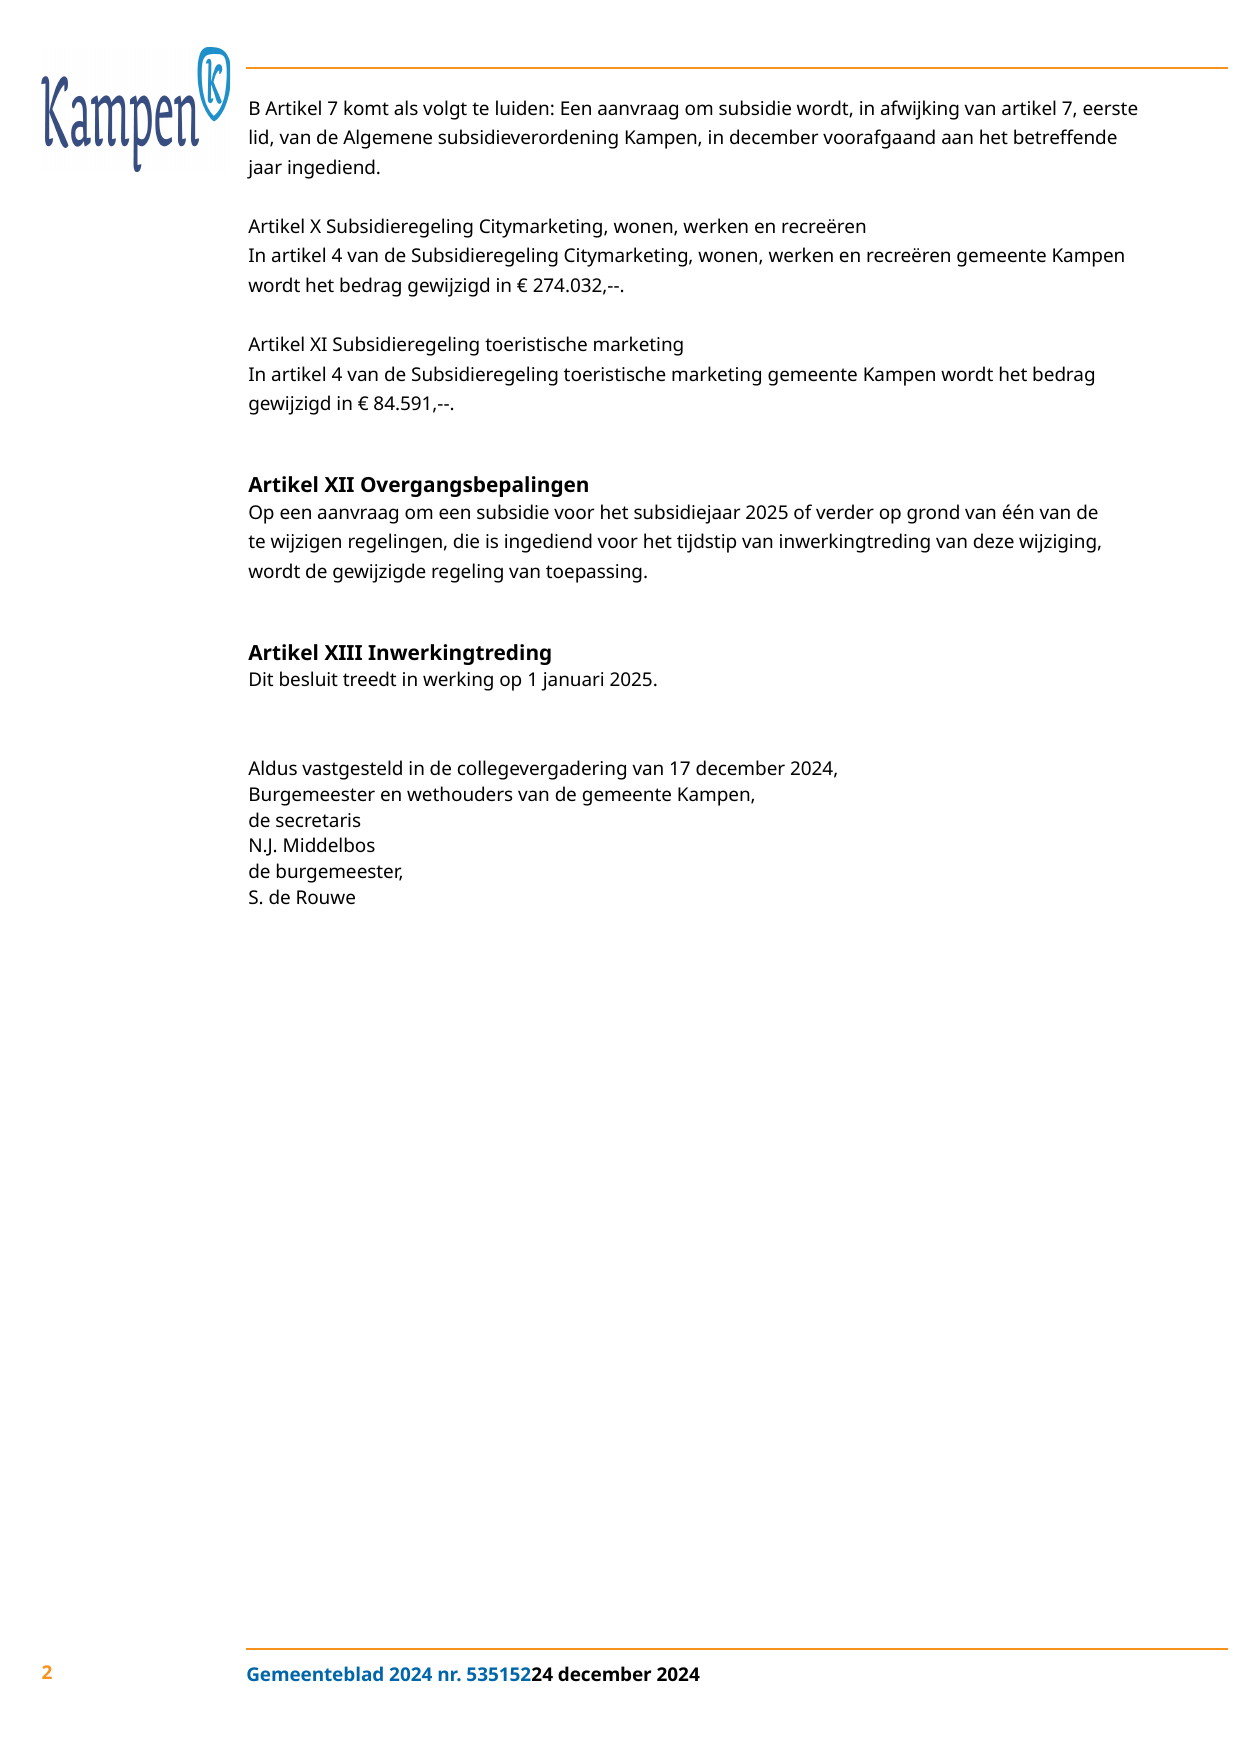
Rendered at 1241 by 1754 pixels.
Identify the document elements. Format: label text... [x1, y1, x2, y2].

text Artikel XIII Inwerkingtreding [248, 638, 1152, 667]
text In artikel 4 van de Subsidieregeling Citymarketing, wonen, werken en recreëren gemeente Kampen wordt het bedrag gewijzigd in € 274.032,--. [248, 243, 1152, 298]
text wordt de gewijzigde regeling van toepassing. [248, 558, 1152, 584]
text Artikel X Subsidieregeling Citymarketing, wonen, werken en recreëren [248, 213, 1152, 239]
text Artikel XI Subsidieregeling toeristische marketing [248, 331, 1152, 357]
text In artikel 4 van de Subsidieregeling toeristische marketing gemeente Kampen wordt het bedrag gewijzigd in € 84.591,--. [248, 361, 1152, 416]
text N.J. Middelbos [248, 833, 1152, 858]
text S. de Rouwe [248, 884, 1152, 910]
text Artikel XII Overgangsbepalingen [248, 471, 1152, 499]
text Burgemeester en wethouders van de gemeente Kampen, [248, 781, 1152, 807]
text Op een aanvraag om een subsidie voor het subsidiejaar 2025 of verder op grond van één van de [248, 499, 1152, 525]
text de secretaris [248, 807, 1152, 833]
text te wijzigen regelingen, die is ingediend voor het tijdstip van inwerkingtreding van deze wijziging, [248, 529, 1152, 554]
text Dit besluit treedt in werking op 1 januari 2025. [248, 667, 1152, 692]
text Aldus vastgesteld in de collegevergadering van 17 december 2024, [248, 755, 1152, 781]
text de burgemeester, [248, 858, 1152, 884]
text B Artikel 7 komt als volgt te luiden: Een aanvraag om subsidie wordt, in afwijking van artikel 7, eerste lid, van de Algemene subsidieverordening Kampen, in december voorafgaand aan het betreffende jaar ingediend. [248, 95, 1152, 180]
picture [41, 47, 231, 172]
